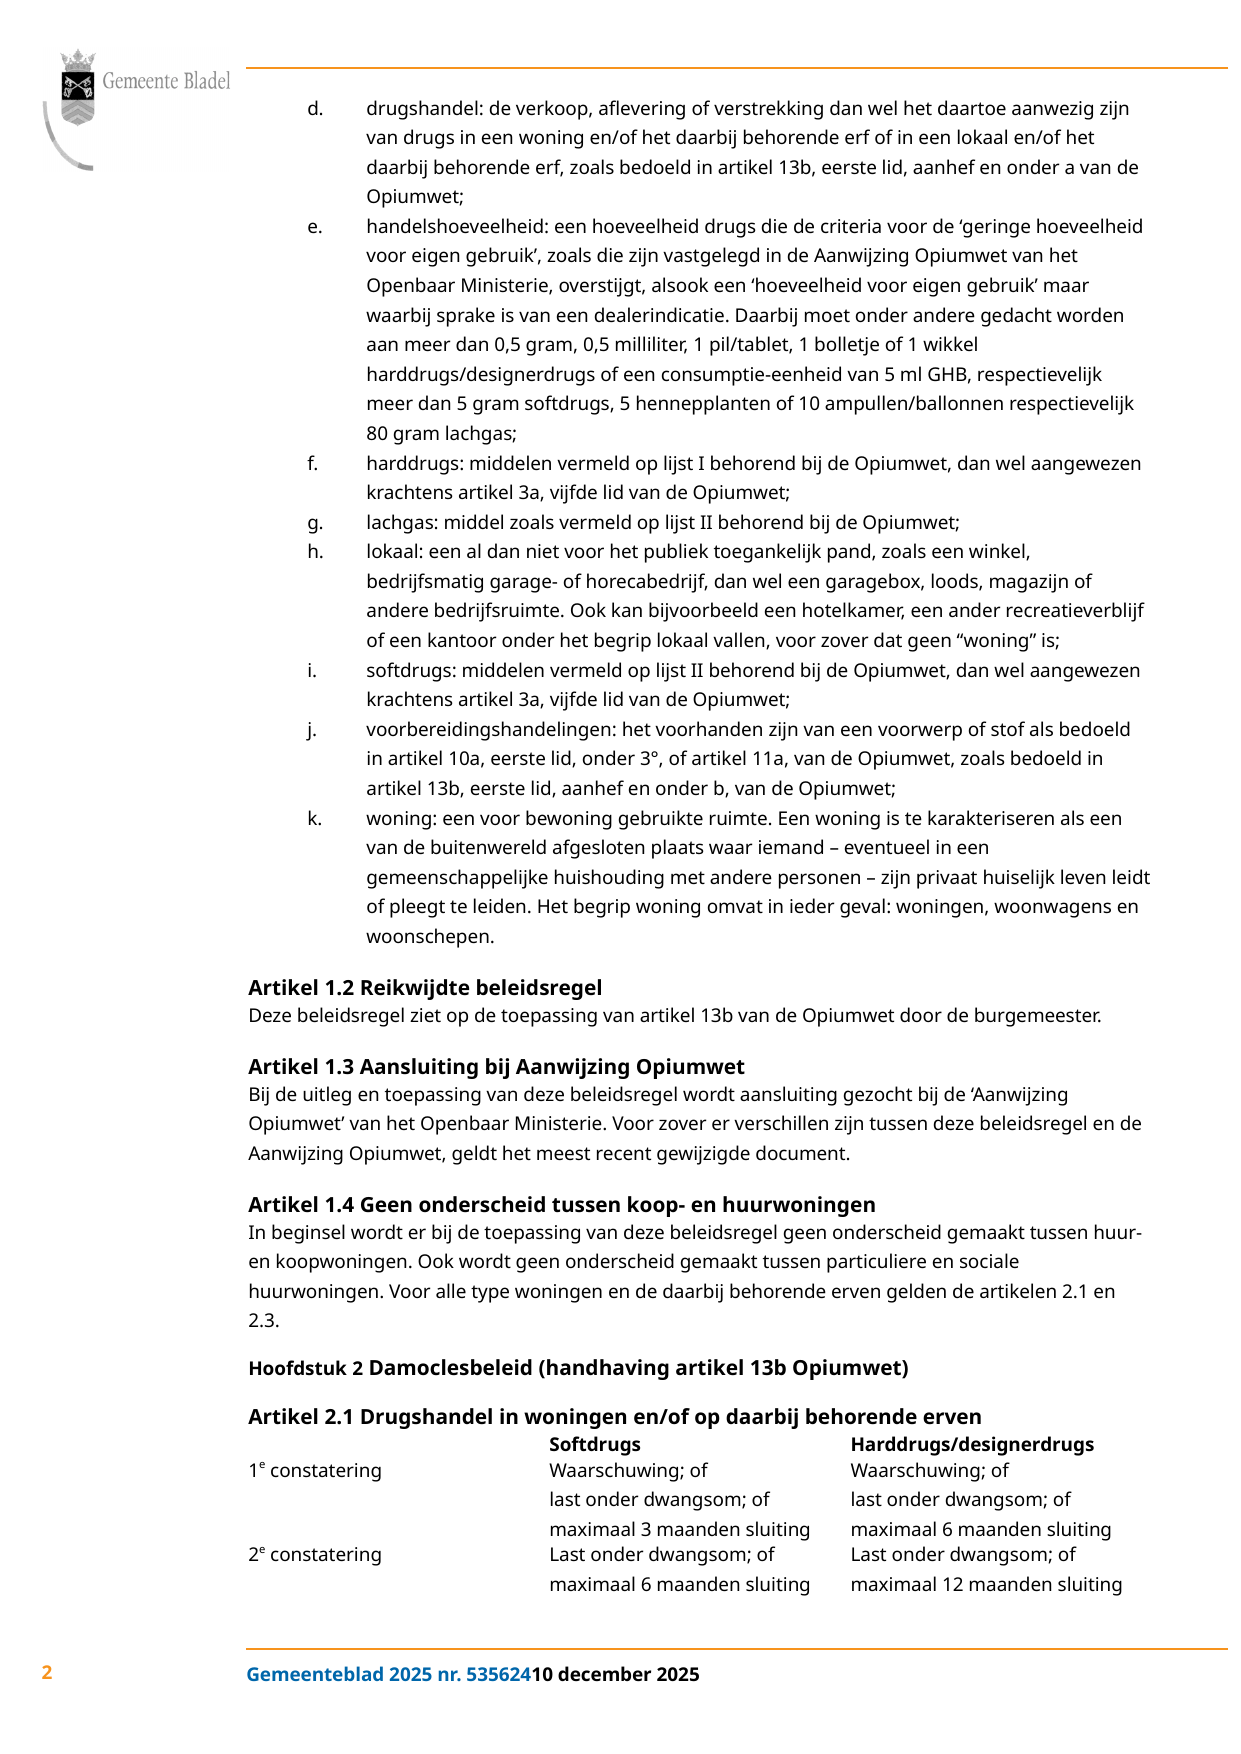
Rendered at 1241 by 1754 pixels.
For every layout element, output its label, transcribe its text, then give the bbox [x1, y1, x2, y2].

text Deze beleidsregel ziet op de toepassing van artikel 13b van de Opiumwet door de burgemeester. [248, 1002, 1152, 1028]
text Artikel 1.2 Reikwijdte beleidsregel [248, 973, 1152, 1002]
text Artikel 1.4 Geen onderscheid tussen koop- en huurwoningen [248, 1190, 1152, 1219]
table_cell Last onder dwangsom; of maximaal 12 maanden sluiting [850, 1542, 1152, 1597]
table_cell Waarschuwing; of last onder dwangsom; of maximaal 3 maanden sluiting [549, 1457, 850, 1542]
text Hoofdstuk 2 Damoclesbeleid (handhaving artikel 13b Opiumwet) [248, 1353, 1152, 1382]
list softdrugs: middelen vermeld op lijst II behorend bij de Opiumwet, dan wel aangewezen krachtens artikel 3a, vijfde lid van de Opiumwet; [307, 657, 1152, 712]
text In beginsel wordt er bij de toepassing van deze beleidsregel geen onderscheid gemaakt tussen huur- en koopwoningen. Ook wordt geen onderscheid gemaakt tussen particuliere en sociale huurwoningen. Voor alle type woningen en de daarbij behorende erven gelden de artikelen 2.1 en 2.3. [248, 1219, 1152, 1333]
table_cell Last onder dwangsom; of maximaal 6 maanden sluiting [549, 1542, 850, 1597]
list harddrugs: middelen vermeld op lijst I behorend bij de Opiumwet, dan wel aangewezen krachtens artikel 3a, vijfde lid van de Opiumwet; [307, 450, 1152, 505]
table_cell 1e constatering [248, 1457, 549, 1542]
table_header Softdrugs [549, 1431, 850, 1457]
list handelshoeveelheid: een hoeveelheid drugs die de criteria voor de ‘geringe hoeveelheid voor eigen gebruik’, zoals die zijn vastgelegd in de Aanwijzing Opiumwet van het Openbaar Ministerie, overstijgt, alsook een ‘hoeveelheid voor eigen gebruik’ maar waarbij sprake is van een dealerindicatie. Daarbij moet onder andere gedacht worden aan meer dan 0,5 gram, 0,5 milliliter, 1 pil/tablet, 1 bolletje of 1 wikkel harddrugs/designerdrugs of een consumptie-eenheid van 5 ml GHB, respectievelijk meer dan 5 gram softdrugs, 5 hennepplanten of 10 ampullen/ballonnen respectievelijk 80 gram lachgas; [307, 213, 1152, 446]
table_cell Waarschuwing; of last onder dwangsom; of maximaal 6 maanden sluiting [850, 1457, 1152, 1542]
text Bij de uitleg en toepassing van deze beleidsregel wordt aansluiting gezocht bij de ‘Aanwijzing Opiumwet’ van het Openbaar Ministerie. Voor zover er verschillen zijn tussen deze beleidsregel en de Aanwijzing Opiumwet, geldt het meest recent gewijzigde document. [248, 1081, 1152, 1166]
list lachgas: middel zoals vermeld op lijst II behorend bij de Opiumwet; [307, 509, 1152, 535]
table_header [248, 1431, 549, 1457]
table_cell 2e constatering [248, 1542, 549, 1597]
text Artikel 2.1 Drugshandel in woningen en/of op daarbij behorende erven [248, 1402, 1152, 1431]
list lokaal: een al dan niet voor het publiek toegankelijk pand, zoals een winkel, bedrijfsmatig garage- of horecabedrijf, dan wel een garagebox, loods, magazijn of andere bedrijfsruimte. Ook kan bijvoorbeeld een hotelkamer, een ander recreatieverblijf of een kantoor onder het begrip lokaal vallen, voor zover dat geen “woning” is; [307, 538, 1152, 653]
picture [41, 47, 231, 172]
list drugshandel: de verkoop, aflevering of verstrekking dan wel het daartoe aanwezig zijn van drugs in een woning en/of het daarbij behorende erf of in een lokaal en/of het daarbij behorende erf, zoals bedoeld in artikel 13b, eerste lid, aanhef en onder a van de Opiumwet; [307, 95, 1152, 209]
table_header Harddrugs/designerdrugs [850, 1431, 1152, 1457]
list voorbereidingshandelingen: het voorhanden zijn van een voorwerp of stof als bedoeld in artikel 10a, eerste lid, onder 3°, of artikel 11a, van de Opiumwet, zoals bedoeld in artikel 13b, eerste lid, aanhef en onder b, van de Opiumwet; [307, 716, 1152, 801]
text Artikel 1.3 Aansluiting bij Aanwijzing Opiumwet [248, 1052, 1152, 1081]
list woning: een voor bewoning gebruikte ruimte. Een woning is te karakteriseren als een van de buitenwereld afgesloten plaats waar iemand – eventueel in een gemeenschappelijke huishouding met andere personen – zijn privaat huiselijk leven leidt of pleegt te leiden. Het begrip woning omvat in ieder geval: woningen, woonwagens en woonschepen. [307, 805, 1152, 949]
